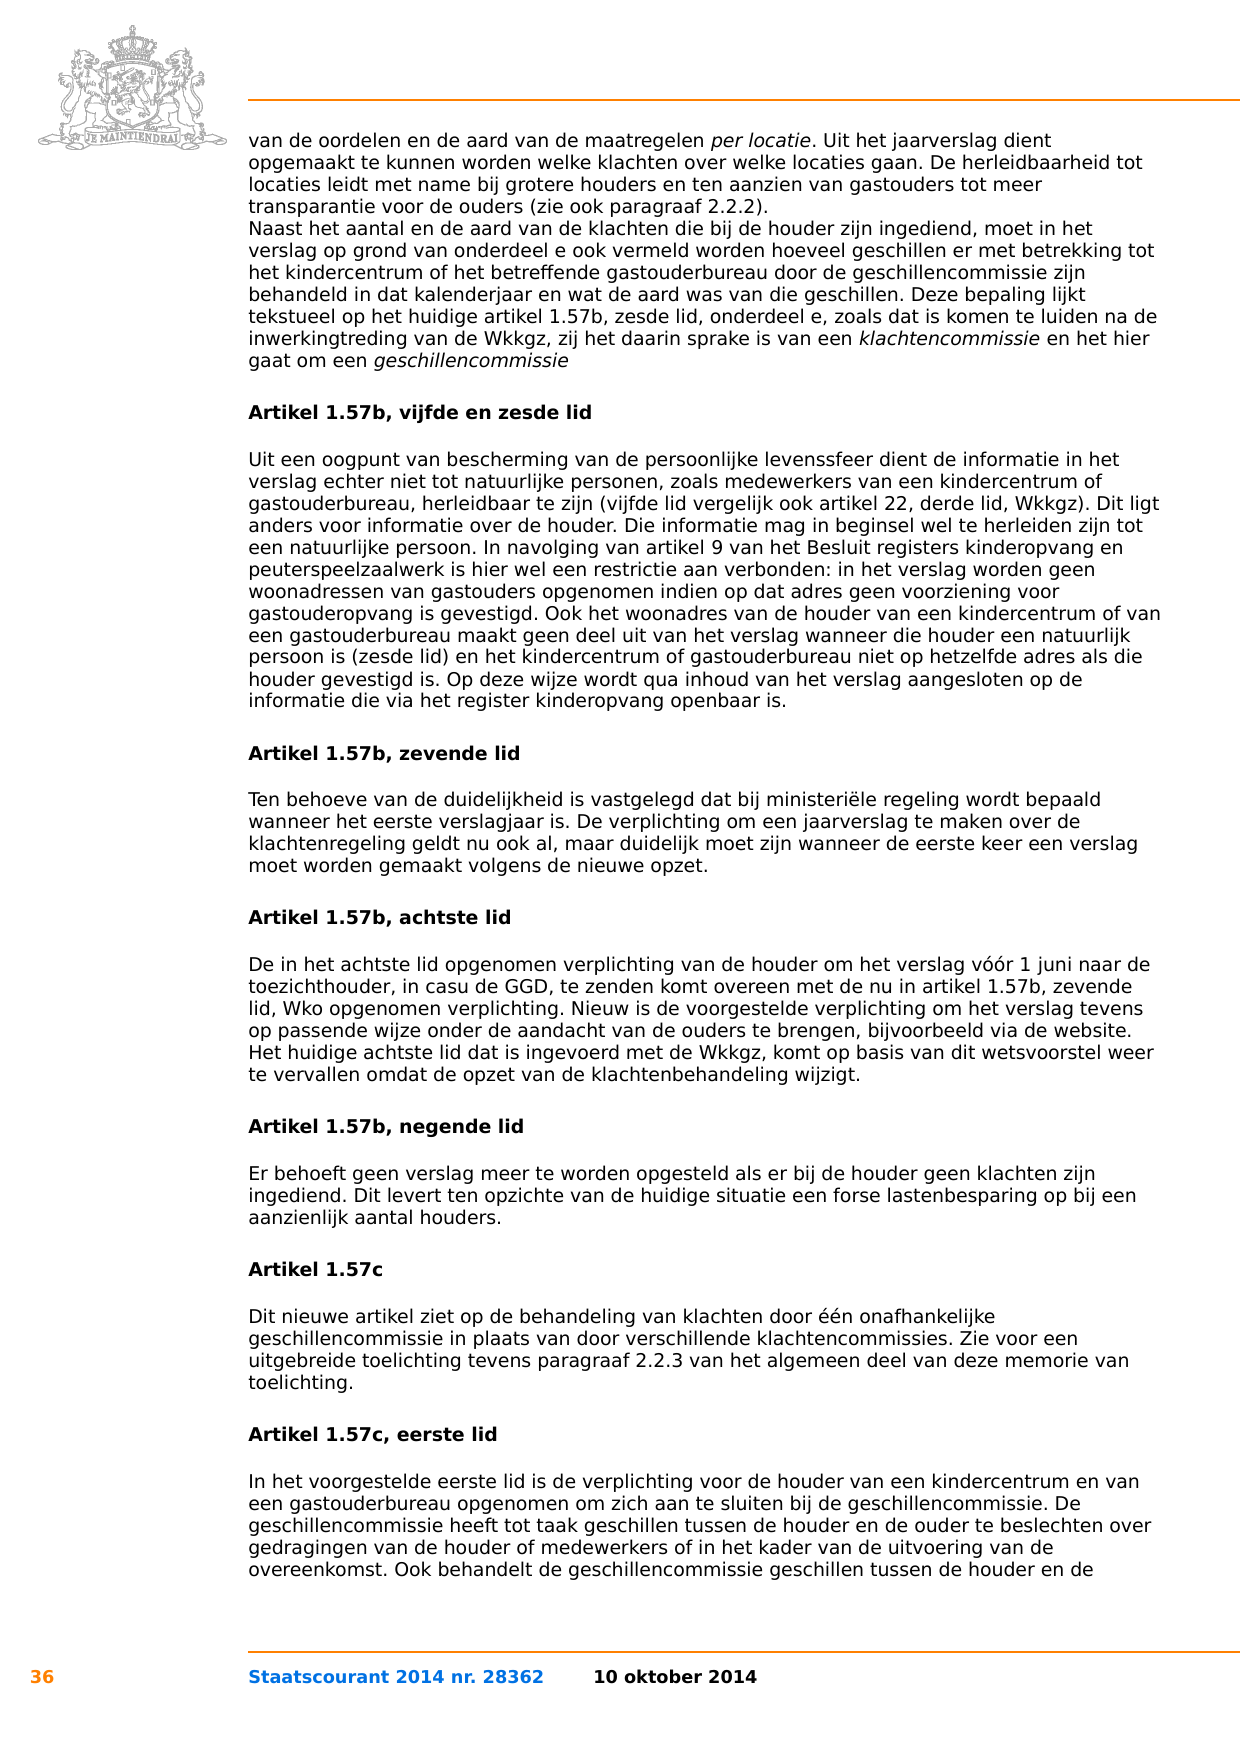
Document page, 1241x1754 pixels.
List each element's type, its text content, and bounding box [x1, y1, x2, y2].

text In het voorgestelde eerste lid is de verplichting voor de houder van een kindercentrum en van een gastouderbureau opgenomen om zich aan te sluiten bij de geschillencommissie. De geschillencommissie heeft tot taak geschillen tussen de houder en de ouder te beslechten over gedragingen van de houder of medewerkers of in het kader van de uitvoering van de overeenkomst. Ook behandelt de geschillencommissie geschillen tussen de houder en de [248, 1471, 1163, 1581]
text Ten behoeve van de duidelijkheid is vastgelegd dat bij ministeriële regeling wordt bepaald wanneer het eerste verslagjaar is. De verplichting om een jaarverslag te maken over de klachtenregeling geldt nu ook al, maar duidelijk moet zijn wanneer de eerste keer een verslag moet worden gemaakt volgens de nieuwe opzet. [248, 789, 1163, 877]
subtitle Artikel 1.57b, zevende lid [248, 742, 1163, 764]
text Er behoeft geen verslag meer te worden opgesteld als er bij de houder geen klachten zijn ingediend. Dit levert ten opzichte van de huidige situatie een forse lastenbesparing op bij een aanzienlijk aantal houders. [248, 1163, 1163, 1229]
subtitle Artikel 1.57b, negende lid [248, 1116, 1163, 1138]
subtitle Artikel 1.57c [248, 1259, 1163, 1281]
text Uit een oogpunt van bescherming van de persoonlijke levenssfeer dient de informatie in het verslag echter niet tot natuurlijke personen, zoals medewerkers van een kindercentrum of gastouderbureau, herleidbaar te zijn (vijfde lid vergelijk ook artikel 22, derde lid, Wkkgz). Dit ligt anders voor informatie over de houder. Die informatie mag in beginsel wel te herleiden zijn tot een natuurlijke persoon. In navolging van artikel 9 van het Besluit registers kinderopvang en peuterspeelzaalwerk is hier wel een restrictie aan verbonden: in het verslag worden geen woonadressen van gastouders opgenomen indien op dat adres geen voorziening voor gastouderopvang is gevestigd. Ook het woonadres van de houder van een kindercentrum of van een gastouderbureau maakt geen deel uit van het verslag wanneer die houder een natuurlijk persoon is (zesde lid) en het kindercentrum of gastouderbureau niet op hetzelfde adres als die houder gevestigd is. Op deze wijze wordt qua inhoud van het verslag aangesloten op de informatie die via het register kinderopvang openbaar is. [248, 449, 1163, 712]
subtitle Artikel 1.57c, eerste lid [248, 1424, 1163, 1446]
text Naast het aantal en de aard van de klachten die bij de houder zijn ingediend, moet in het verslag op grond van onderdeel e ook vermeld worden hoeveel geschillen er met betrekking tot het kindercentrum of het betreffende gastouderbureau door de geschillencommissie zijn behandeld in dat kalenderjaar en wat de aard was van die geschillen. Deze bepaling lijkt tekstueel op het huidige artikel 1.57b, zesde lid, onderdeel e, zoals dat is komen te luiden na de inwerkingtreding van de Wkkgz, zij het daarin sprake is van een klachtencommissie en het hier gaat om een geschillencommissie [248, 218, 1163, 372]
picture [38, 25, 227, 150]
subtitle Artikel 1.57b, vijfde en zesde lid [248, 402, 1163, 424]
subtitle Artikel 1.57b, achtste lid [248, 907, 1163, 929]
text De in het achtste lid opgenomen verplichting van de houder om het verslag vóór 1 juni naar de toezichthouder, in casu de GGD, te zenden komt overeen met de nu in artikel 1.57b, zevende lid, Wko opgenomen verplichting. Nieuw is de voorgestelde verplichting om het verslag tevens op passende wijze onder de aandacht van de ouders te brengen, bijvoorbeeld via de website. Het huidige achtste lid dat is ingevoerd met de Wkkgz, komt op basis van dit wetsvoorstel weer te vervallen omdat de opzet van de klachtenbehandeling wijzigt. [248, 954, 1163, 1086]
text Dit nieuwe artikel ziet op de behandeling van klachten door één onafhankelijke geschillencommissie in plaats van door verschillende klachtencommissies. Zie voor een uitgebreide toelichting tevens paragraaf 2.2.3 van het algemeen deel van deze memorie van toelichting. [248, 1306, 1163, 1394]
text van de oordelen en de aard van de maatregelen per locatie. Uit het jaarverslag dient opgemaakt te kunnen worden welke klachten over welke locaties gaan. De herleidbaarheid tot locaties leidt met name bij grotere houders en ten aanzien van gastouders tot meer transparantie voor de ouders (zie ook paragraaf 2.2.2). [248, 130, 1163, 218]
